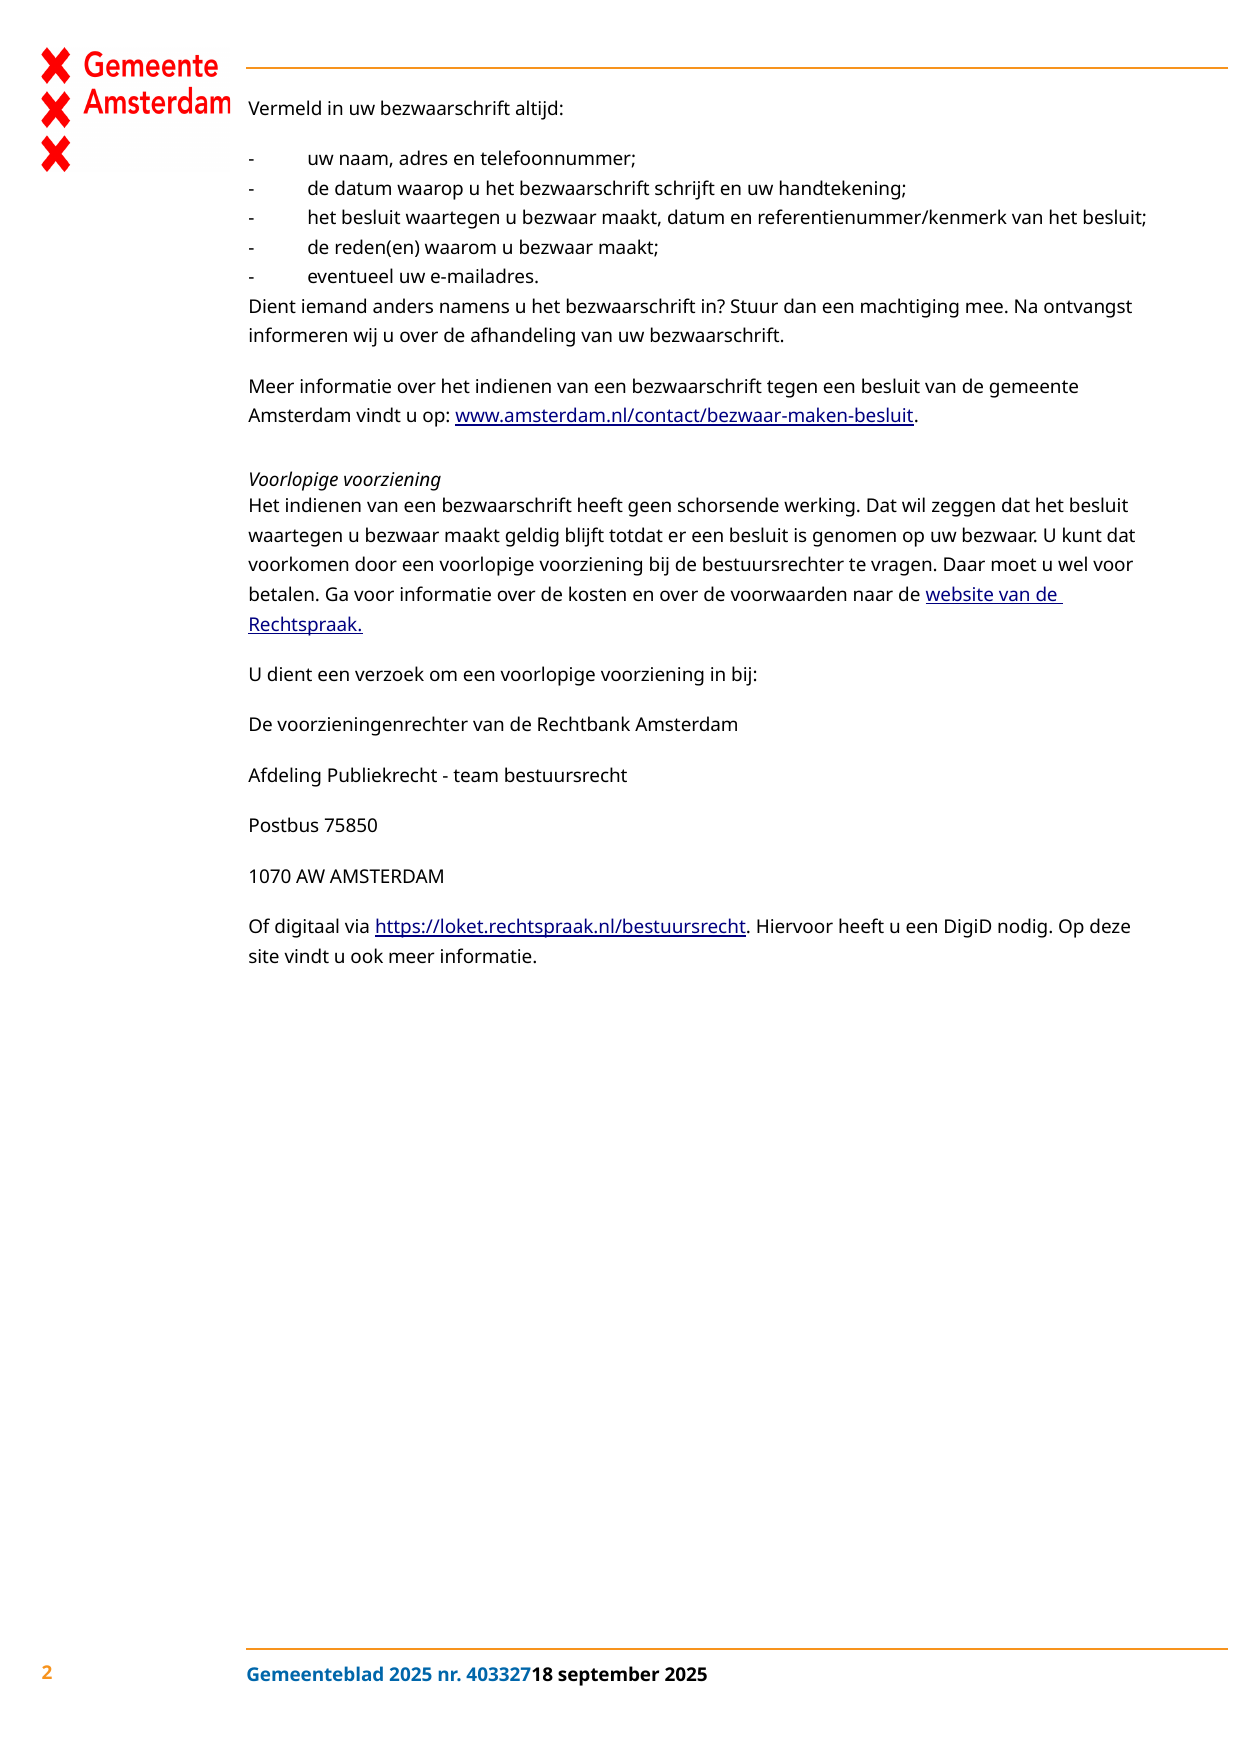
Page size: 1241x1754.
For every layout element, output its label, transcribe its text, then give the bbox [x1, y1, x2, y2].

text 1070 AW AMSTERDAM [248, 863, 1152, 888]
text Vermeld in uw bezwaarschrift altijd: [248, 95, 1152, 121]
list de datum waarop u het bezwaarschrift schrijft en uw handtekening; [248, 175, 1152, 201]
text Dient iemand anders namens u het bezwaarschrift in? Stuur dan een machtiging mee. Na ontvangst informeren wij u over de afhandeling van uw bezwaarschrift. [248, 293, 1152, 348]
list uw naam, adres en telefoonnummer; [248, 145, 1152, 171]
text Het indienen van een bezwaarschrift heeft geen schorsende werking. Dat wil zeggen dat het besluit waartegen u bezwaar maakt geldig blijft totdat er een besluit is genomen op uw bezwaar. U kunt dat voorkomen door een voorlopige voorziening bij de bestuursrechter te vragen. Daar moet u wel voor betalen. Ga voor informatie over de kosten en over de voorwaarden naar de website van de Rechtspraak. [248, 492, 1152, 636]
text Afdeling Publiekrecht - team bestuursrecht [248, 762, 1152, 788]
text U dient een verzoek om een voorlopige voorziening in bij: [248, 661, 1152, 687]
text Voorlopige voorziening [248, 467, 1152, 492]
text Meer informatie over het indienen van een bezwaarschrift tegen een besluit van de gemeente Amsterdam vindt u op: www.amsterdam.nl/contact/bezwaar-maken-besluit. [248, 373, 1152, 428]
text Postbus 75850 [248, 812, 1152, 838]
list eventueel uw e-mailadres. [248, 263, 1152, 289]
list de reden(en) waarom u bezwaar maakt; [248, 234, 1152, 260]
text Of digitaal via https://loket.rechtspraak.nl/bestuursrecht. Hiervoor heeft u een DigiD nodig. Op deze site vindt u ook meer informatie. [248, 913, 1152, 968]
text De voorzieningenrechter van de Rechtbank Amsterdam [248, 712, 1152, 737]
picture [41, 47, 231, 172]
list het besluit waartegen u bezwaar maakt, datum en referentienummer/kenmerk van het besluit; [248, 204, 1152, 230]
